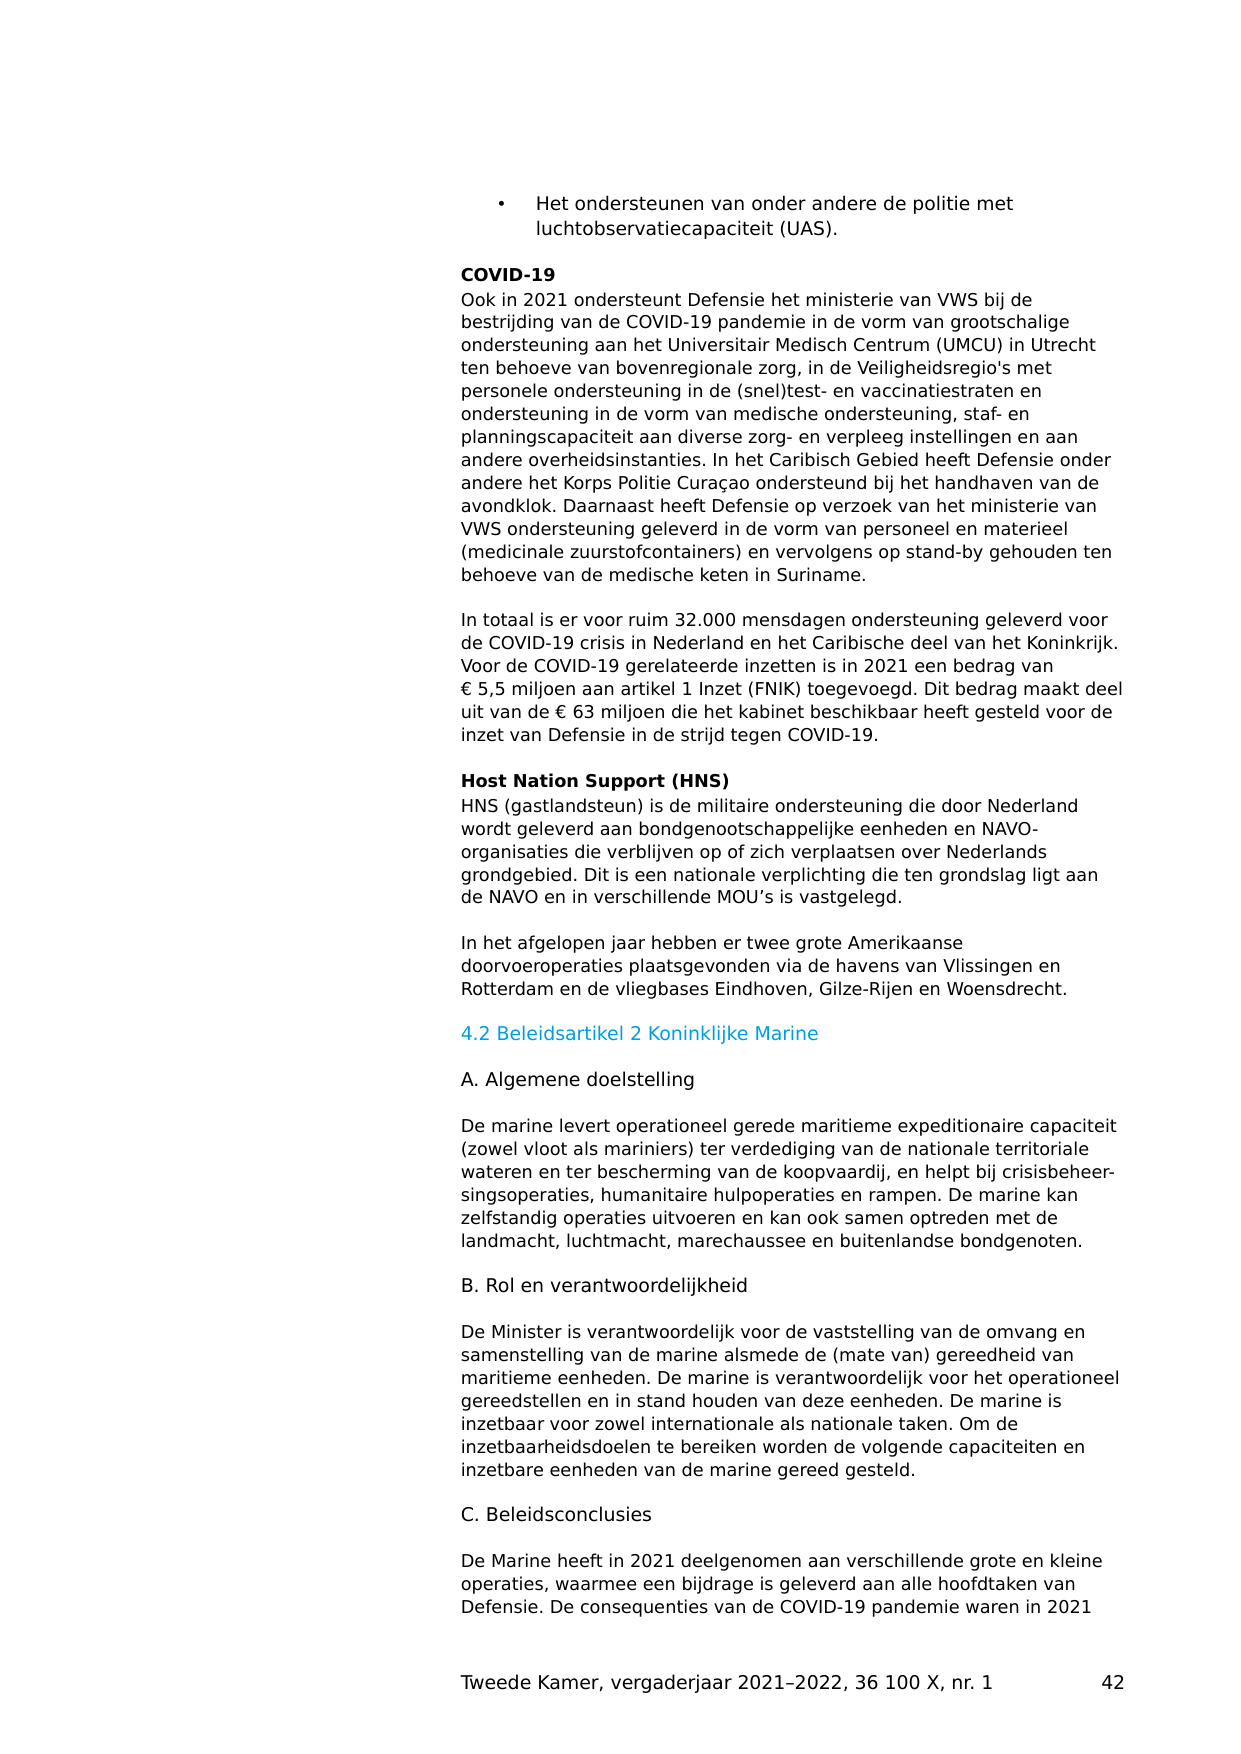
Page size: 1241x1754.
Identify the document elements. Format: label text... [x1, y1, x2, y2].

title 4.2 Beleidsartikel 2 Koninklijke Marine [461, 1023, 1125, 1045]
text Host Nation Support (HNS) [461, 769, 1125, 792]
text HNS (gastlandsteun) is de militaire ondersteuning die door Nederland wordt geleverd aan bondgenootschappelijke eenheden en NAVO-organisaties die verblijven op of zich verplaatsen over Nederlands grondgebied. Dit is een nationale verplichting die ten grondslag ligt aan de NAVO en in verschillende MOU’s is vastgelegd. [461, 794, 1125, 908]
title A. Algemene doelstelling [461, 1069, 1125, 1091]
list Het ondersteunen van onder andere de politie met luchtobservatiecapaciteit (UAS). [498, 191, 1125, 241]
text Ook in 2021 ondersteunt Defensie het ministerie van VWS bij de bestrijding van de COVID-19 pandemie in de vorm van grootschalige ondersteuning aan het Universitair Medisch Centrum (UMCU) in Utrecht ten behoeve van bovenregionale zorg, in de Veiligheidsregio's met personele ondersteuning in de (snel)test- en vaccinatiestraten en ondersteuning in de vorm van medische ondersteuning, staf- en planningscapaciteit aan diverse zorg- en verpleeg instellingen en aan andere overheidsinstanties. In het Caribisch Gebied heeft Defensie onder andere het Korps Politie Curaçao ondersteund bij het handhaven van de avondklok. Daarnaast heeft Defensie op verzoek van het ministerie van VWS ondersteuning geleverd in de vorm van personeel en materieel (medicinale zuurstofcontainers) en vervolgens op stand-by gehouden ten behoeve van de medische keten in Suriname. [461, 288, 1125, 586]
title C. Beleidsconclusies [461, 1504, 1125, 1526]
text De marine levert operationeel gerede maritieme expeditionaire capaciteit (zowel vloot als mariniers) ter verdediging van de nationale territoriale wateren en ter bescherming van de koopvaardij, en helpt bij crisisbeheer-singsoperaties, humanitaire hulpoperaties en rampen. De marine kan zelfstandig operaties uitvoeren en kan ook samen optreden met de landmacht, luchtmacht, marechaussee en buitenlandse bondgenoten. [461, 1114, 1125, 1252]
title B. Rol en verantwoordelijkheid [461, 1275, 1125, 1297]
text In totaal is er voor ruim 32.000 mensdagen ondersteuning geleverd voor de COVID-19 crisis in Nederland en het Caribische deel van het Koninkrijk. Voor de COVID-19 gerelateerde inzetten is in 2021 een bedrag van € 5,5 miljoen aan artikel 1 Inzet (FNIK) toegevoegd. Dit bedrag maakt deel uit van de € 63 miljoen die het kabinet beschikbaar heeft gesteld voor de inzet van Defensie in de strijd tegen COVID-19. [461, 608, 1125, 746]
text De Minister is verantwoordelijk voor de vaststelling van de omvang en samenstelling van de marine alsmede de (mate van) gereedheid van maritieme eenheden. De marine is verantwoordelijk voor het operationeel gereedstellen en in stand houden van deze eenheden. De marine is inzetbaar voor zowel internationale als nationale taken. Om de inzetbaarheidsdoelen te bereiken worden de volgende capaciteiten en inzetbare eenheden van de marine gereed gesteld. [461, 1320, 1125, 1481]
text In het afgelopen jaar hebben er twee grote Amerikaanse doorvoeroperaties plaatsgevonden via de havens van Vlissingen en Rotterdam en de vliegbases Eindhoven, Gilze-Rijen en Woensdrecht. [461, 931, 1125, 1000]
text COVID-19 [461, 263, 1125, 286]
text De Marine heeft in 2021 deelgenomen aan verschillende grote en kleine operaties, waarmee een bijdrage is geleverd aan alle hoofdtaken van Defensie. De consequenties van de COVID-19 pandemie waren in 2021 [461, 1549, 1125, 1618]
